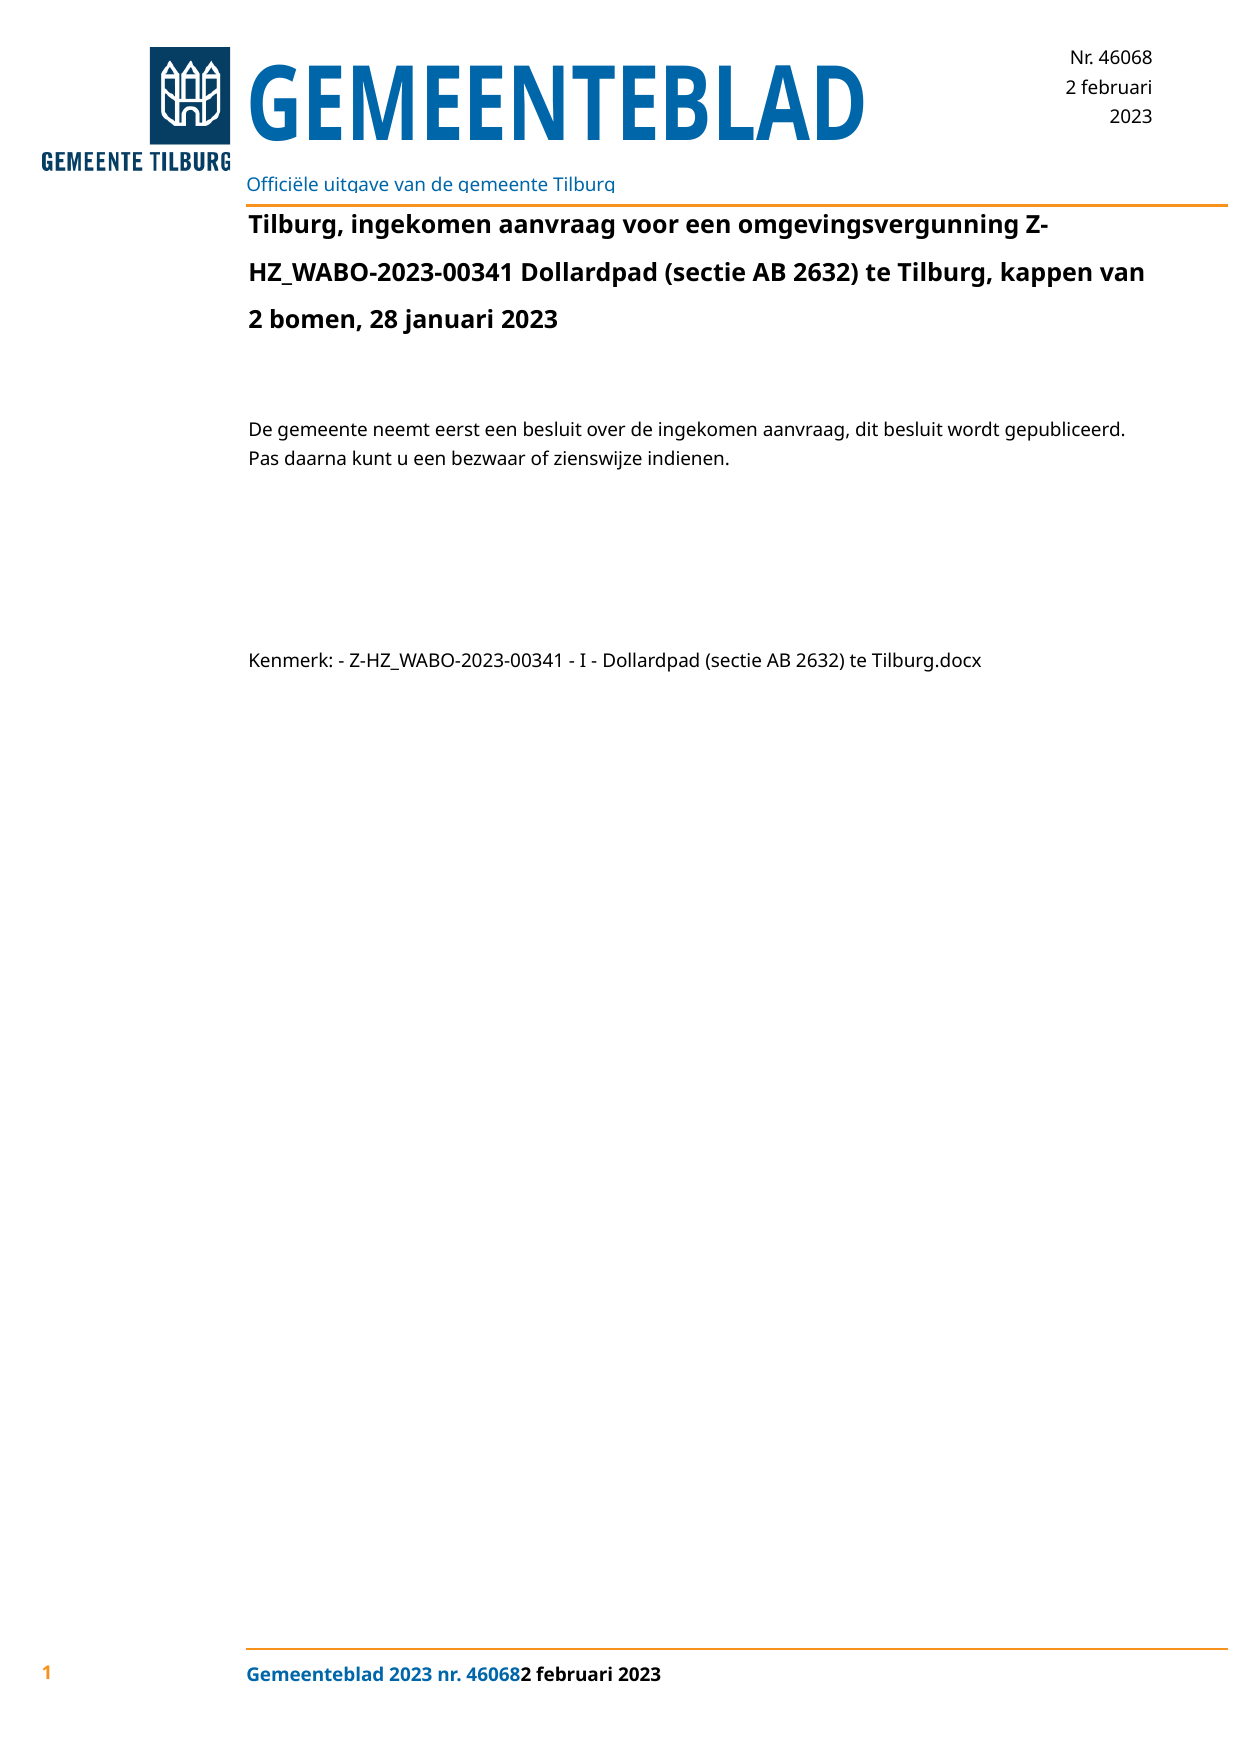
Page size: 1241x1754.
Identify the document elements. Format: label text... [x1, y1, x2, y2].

picture [41, 47, 231, 172]
text Tilburg, ingekomen aanvraag voor een omgevingsvergunning Z-HZ_WABO-2023-00341 Dollardpad (sectie AB 2632) te Tilburg, kappen van 2 bomen, 28 januari 2023 [248, 207, 1152, 336]
text Kenmerk: - Z-HZ_WABO-2023-00341 - I - Dollardpad (sectie AB 2632) te Tilburg.docx [248, 647, 1152, 673]
text De gemeente neemt eerst een besluit over de ingekomen aanvraag, dit besluit wordt gepubliceerd. Pas daarna kunt u een bezwaar of zienswijze indienen. [248, 416, 1152, 471]
